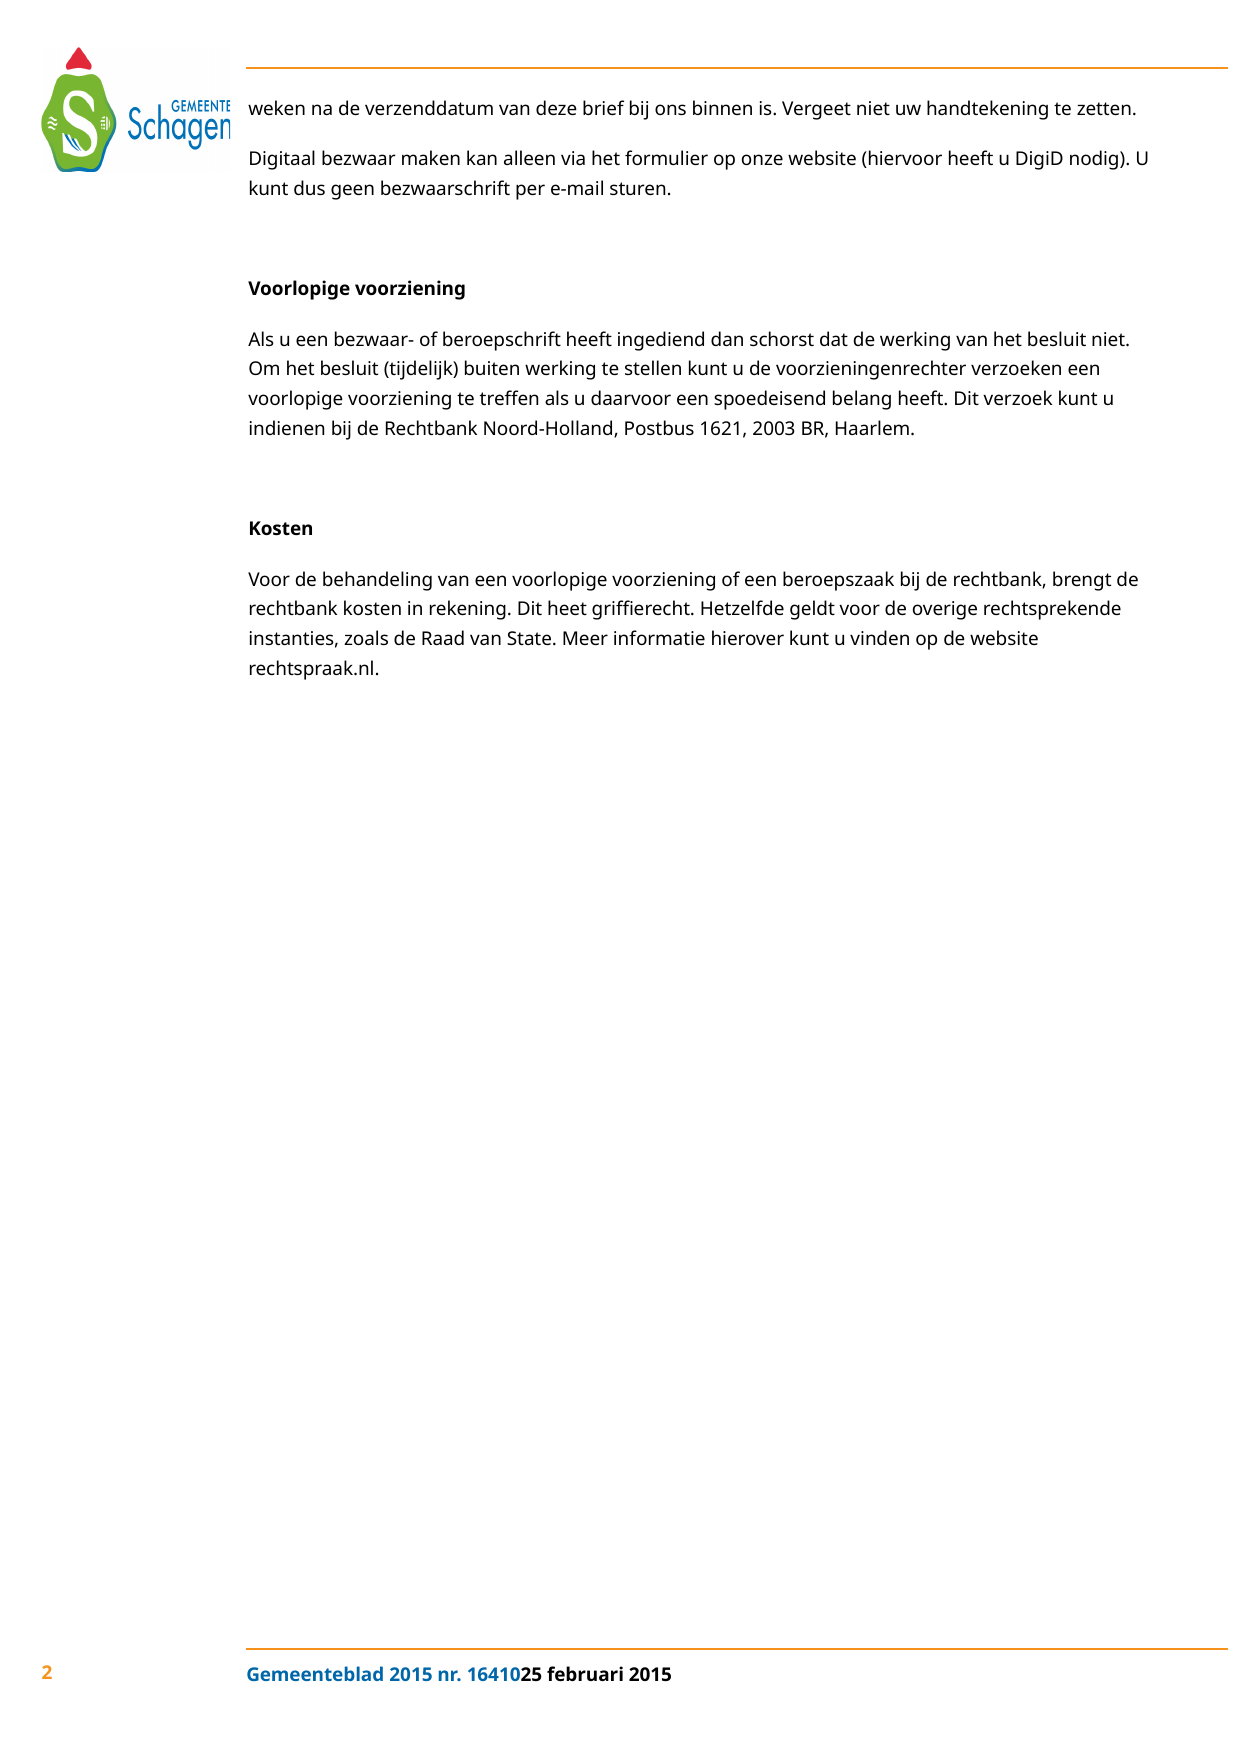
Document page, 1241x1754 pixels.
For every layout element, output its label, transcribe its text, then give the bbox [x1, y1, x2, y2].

text Voorlopige voorziening [248, 276, 1152, 301]
picture [41, 47, 231, 172]
text weken na de verzenddatum van deze brief bij ons binnen is. Vergeet niet uw handtekening te zetten. [248, 95, 1152, 121]
text Kosten [248, 516, 1152, 541]
text Digitaal bezwaar maken kan alleen via het formulier op onze website (hiervoor heeft u DigiD nodig). U kunt dus geen bezwaarschrift per e-mail sturen. [248, 145, 1152, 201]
text Voor de behandeling van een voorlopige voorziening of een beroepszaak bij de rechtbank, brengt de rechtbank kosten in rekening. Dit heet griffierecht. Hetzelfde geldt voor de overige rechtsprekende instanties, zoals de Raad van State. Meer informatie hierover kunt u vinden op de website rechtspraak.nl. [248, 566, 1152, 681]
text Als u een bezwaar- of beroepschrift heeft ingediend dan schorst dat de werking van het besluit niet. Om het besluit (tijdelijk) buiten werking te stellen kunt u de voorzieningenrechter verzoeken een voorlopige voorziening te treffen als u daarvoor een spoedeisend belang heeft. Dit verzoek kunt u indienen bij de Rechtbank Noord-Holland, Postbus 1621, 2003 BR, Haarlem. [248, 326, 1152, 441]
